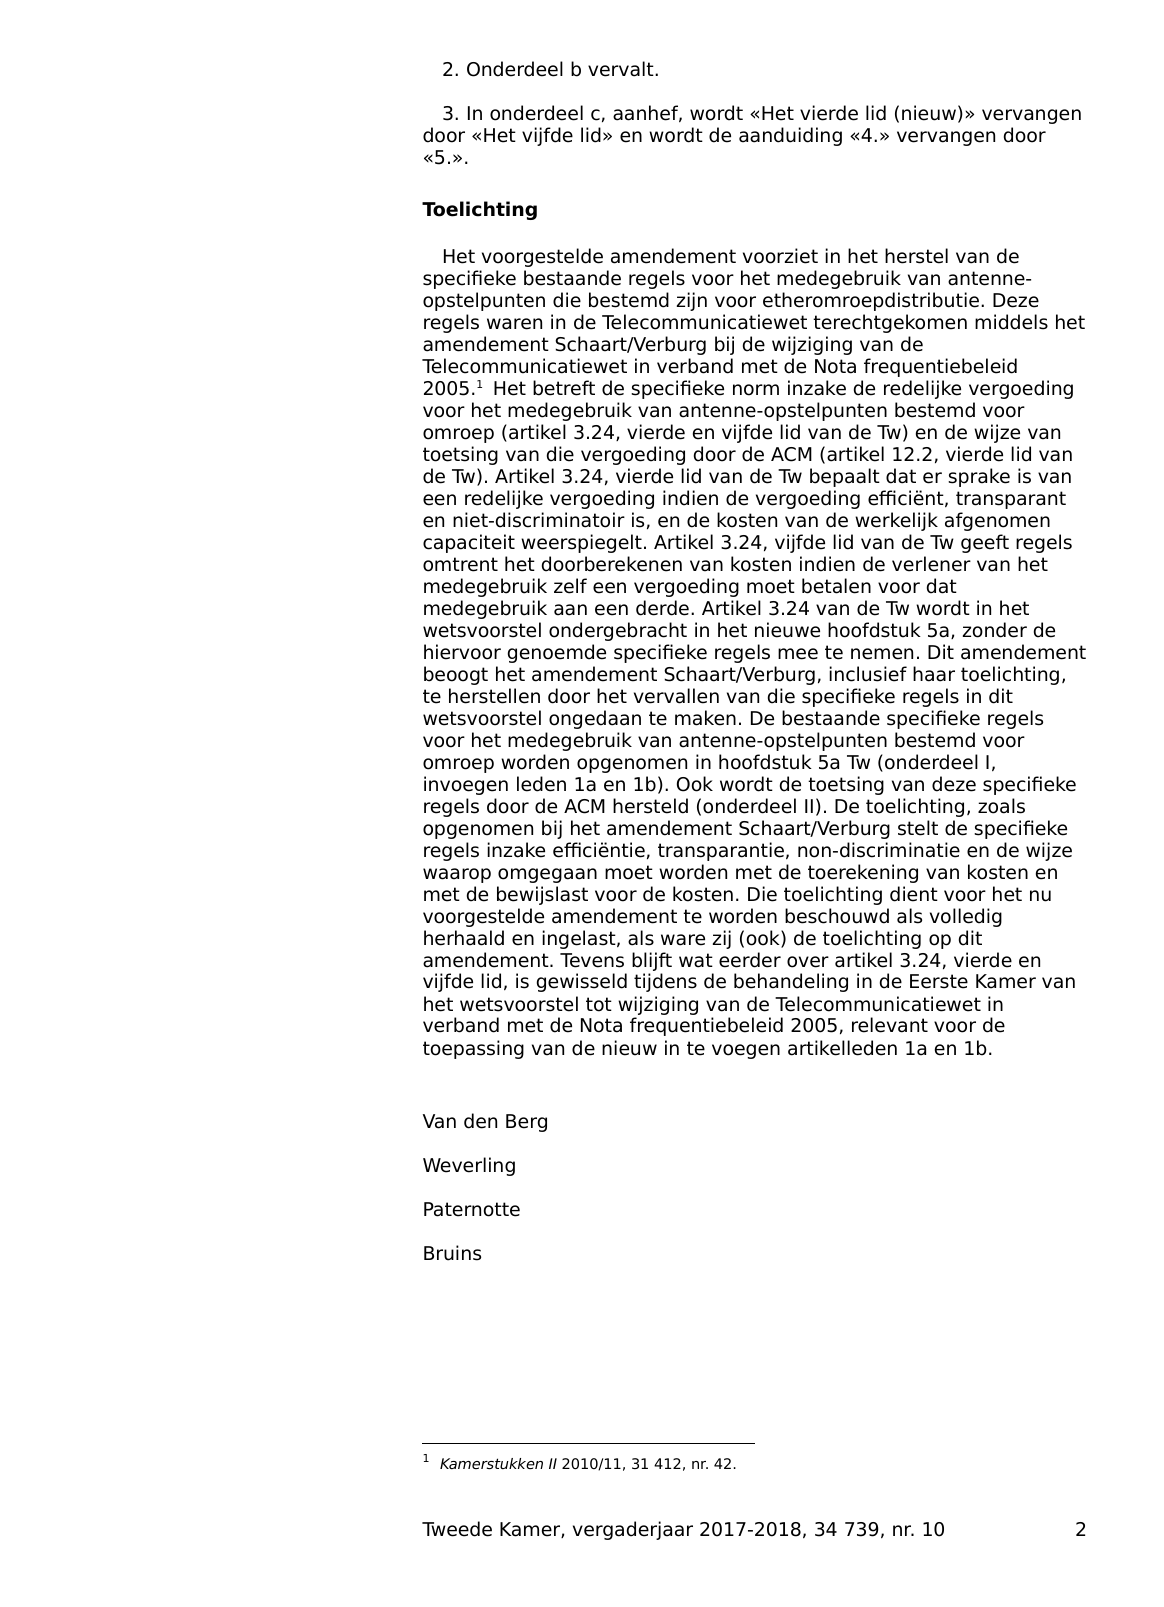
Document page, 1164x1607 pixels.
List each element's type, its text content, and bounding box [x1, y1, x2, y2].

text 2. Onderdeel b vervalt. [422, 59, 1087, 81]
text Van den Berg Weverling Paternotte Bruins [422, 1089, 1087, 1265]
text 3. In onderdeel c, aanhef, wordt «Het vierde lid (nieuw)» vervangen door «Het vijfde lid» en wordt de aanduiding «4.» vervangen door «5.». [422, 103, 1087, 169]
text Het voorgestelde amendement voorziet in het herstel van de specifieke bestaande regels voor het medegebruik van antenne-opstelpunten die bestemd zijn voor etheromroepdistributie. Deze regels waren in de Telecommunicatiewet terechtgekomen middels het amendement Schaart/Verburg bij de wijziging van de Telecommunicatiewet in verband met de Nota frequentiebeleid 2005. Het betreft de specifieke norm inzake de redelijke vergoeding voor het medegebruik van antenne-opstelpunten bestemd voor omroep (artikel 3.24, vierde en vijfde lid van de Tw) en de wijze van toetsing van die vergoeding door de ACM (artikel 12.2, vierde lid van de Tw). Artikel 3.24, vierde lid van de Tw bepaalt dat er sprake is van een redelijke vergoeding indien de vergoeding efficiënt, transparant en niet-discriminatoir is, en de kosten van de werkelijk afgenomen capaciteit weerspiegelt. Artikel 3.24, vijfde lid van de Tw geeft regels omtrent het doorberekenen van kosten indien de verlener van het medegebruik zelf een vergoeding moet betalen voor dat medegebruik aan een derde. Artikel 3.24 van de Tw wordt in het wetsvoorstel ondergebracht in het nieuwe hoofdstuk 5a, zonder de hiervoor genoemde specifieke regels mee te nemen. Dit amendement beoogt het amendement Schaart/Verburg, inclusief haar toelichting, te herstellen door het vervallen van die specifieke regels in dit wetsvoorstel ongedaan te maken. De bestaande specifieke regels voor het medegebruik van antenne-opstelpunten bestemd voor omroep worden opgenomen in hoofdstuk 5a Tw (onderdeel I, invoegen leden 1a en 1b). Ook wordt de toetsing van deze specifieke regels door de ACM hersteld (onderdeel II). De toelichting, zoals opgenomen bij het amendement Schaart/Verburg stelt de specifieke regels inzake efficiëntie, transparantie, non-discriminatie en de wijze waarop omgegaan moet worden met de toerekening van kosten en met de bewijslast voor de kosten. Die toelichting dient voor het nu voorgestelde amendement te worden beschouwd als volledig herhaald en ingelast, als ware zij (ook) de toelichting op dit amendement. Tevens blijft wat eerder over artikel 3.24, vierde en vijfde lid, is gewisseld tijdens de behandeling in de Eerste Kamer van het wetsvoorstel tot wijziging van de Telecommunicatiewet in verband met de Nota frequentiebeleid 2005, relevant voor de toepassing van de nieuw in te voegen artikelleden 1a en 1b. [422, 246, 1087, 1059]
text Kamerstukken II 2010/11, 31 412, nr. 42. [422, 1452, 1087, 1474]
subtitle Toelichting [422, 199, 1087, 221]
